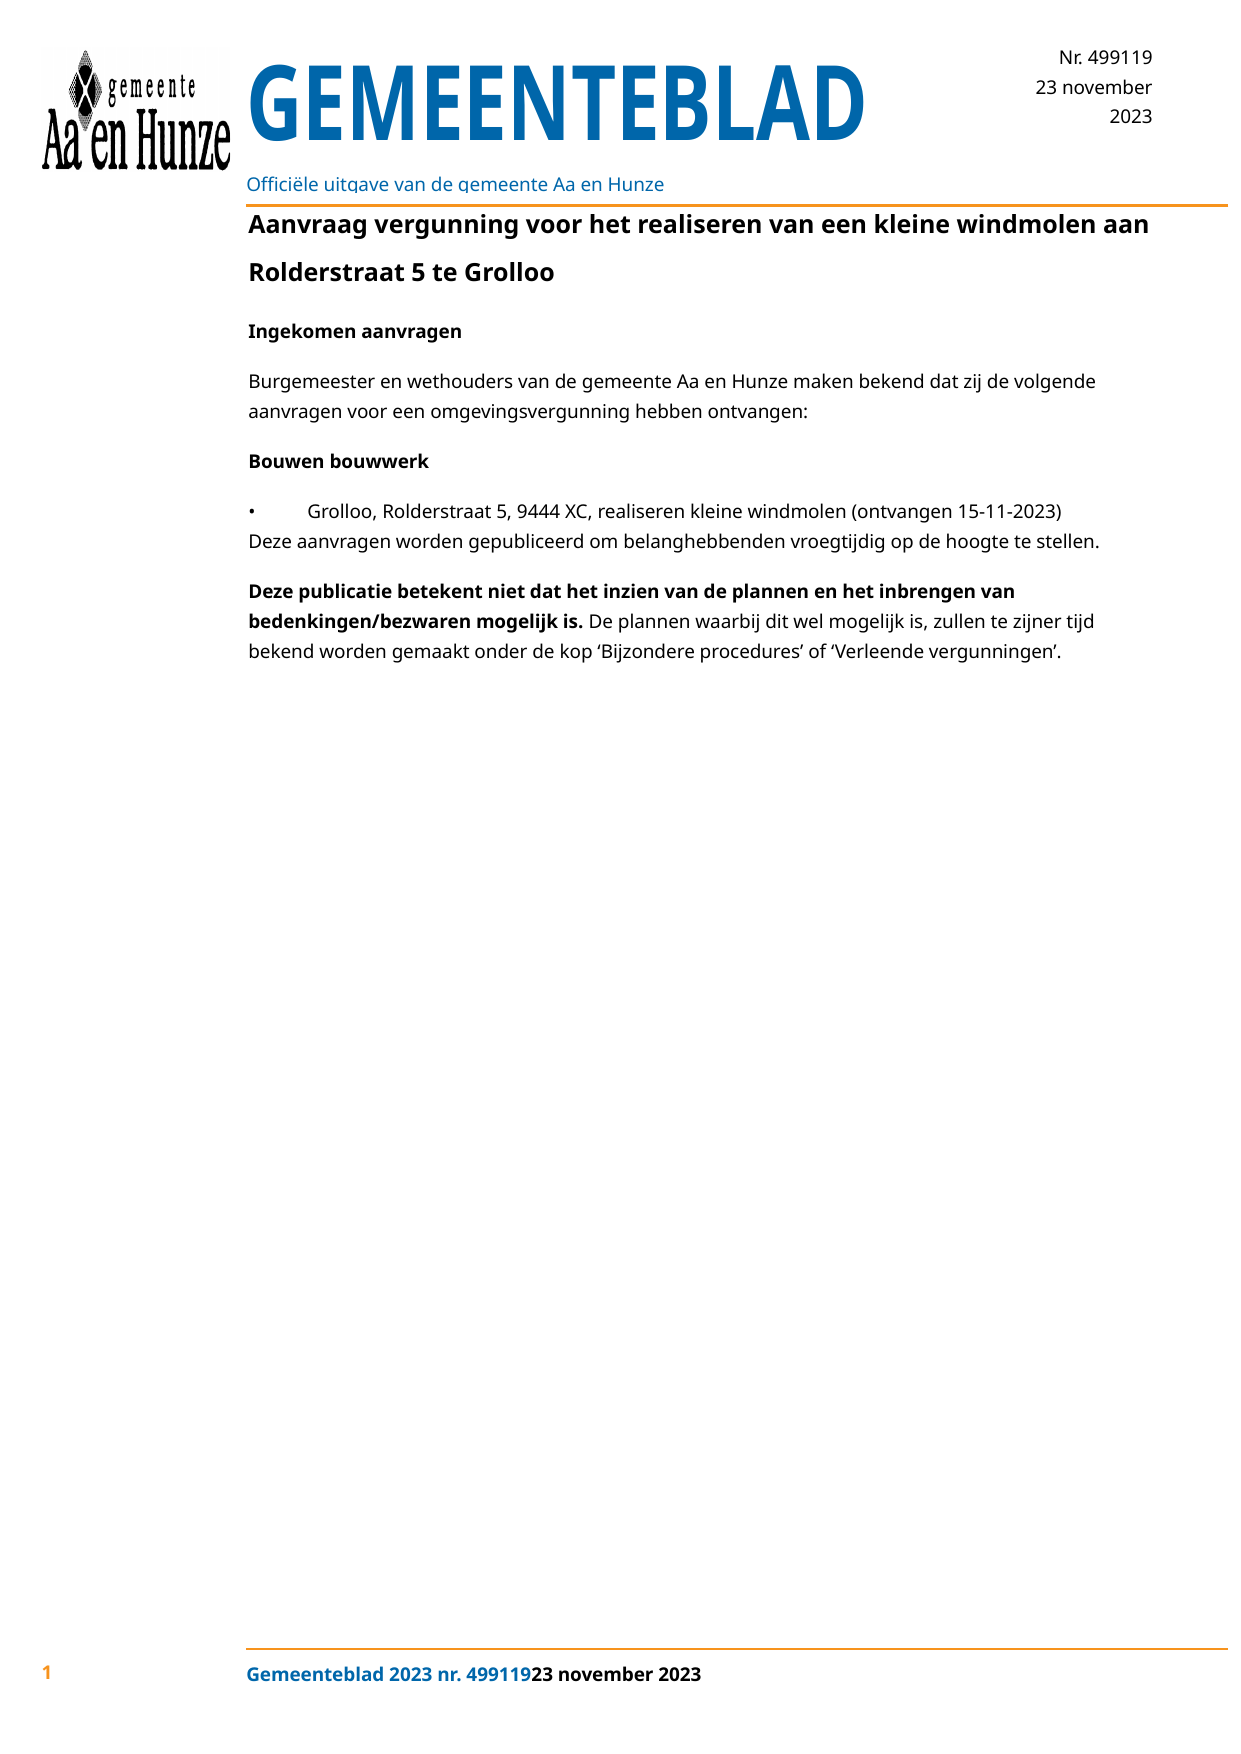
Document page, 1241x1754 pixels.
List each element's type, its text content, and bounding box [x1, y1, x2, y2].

text Burgemeester en wethouders van de gemeente Aa en Hunze maken bekend dat zij de volgende aanvragen voor een omgevingsvergunning hebben ontvangen: [248, 368, 1152, 424]
text Ingekomen aanvragen [248, 318, 1152, 344]
text Bouwen bouwwerk [248, 448, 1152, 474]
text Deze publicatie betekent niet dat het inzien van de plannen en het inbrengen van bedenkingen/bezwaren mogelijk is. De plannen waarbij dit wel mogelijk is, zullen te zijner tijd bekend worden gemaakt onder de kop ‘Bijzondere procedures’ of ‘Verleende vergunningen’. [248, 579, 1152, 664]
picture [41, 47, 231, 172]
list Grolloo, Rolderstraat 5, 9444 XC, realiseren kleine windmolen (ontvangen 15-11-2023) [248, 499, 1152, 524]
text Aanvraag vergunning voor het realiseren van een kleine windmolen aan Rolderstraat 5 te Grolloo [248, 207, 1152, 288]
text Deze aanvragen worden gepubliceerd om belanghebbenden vroegtijdig op de hoogte te stellen. [248, 528, 1152, 554]
